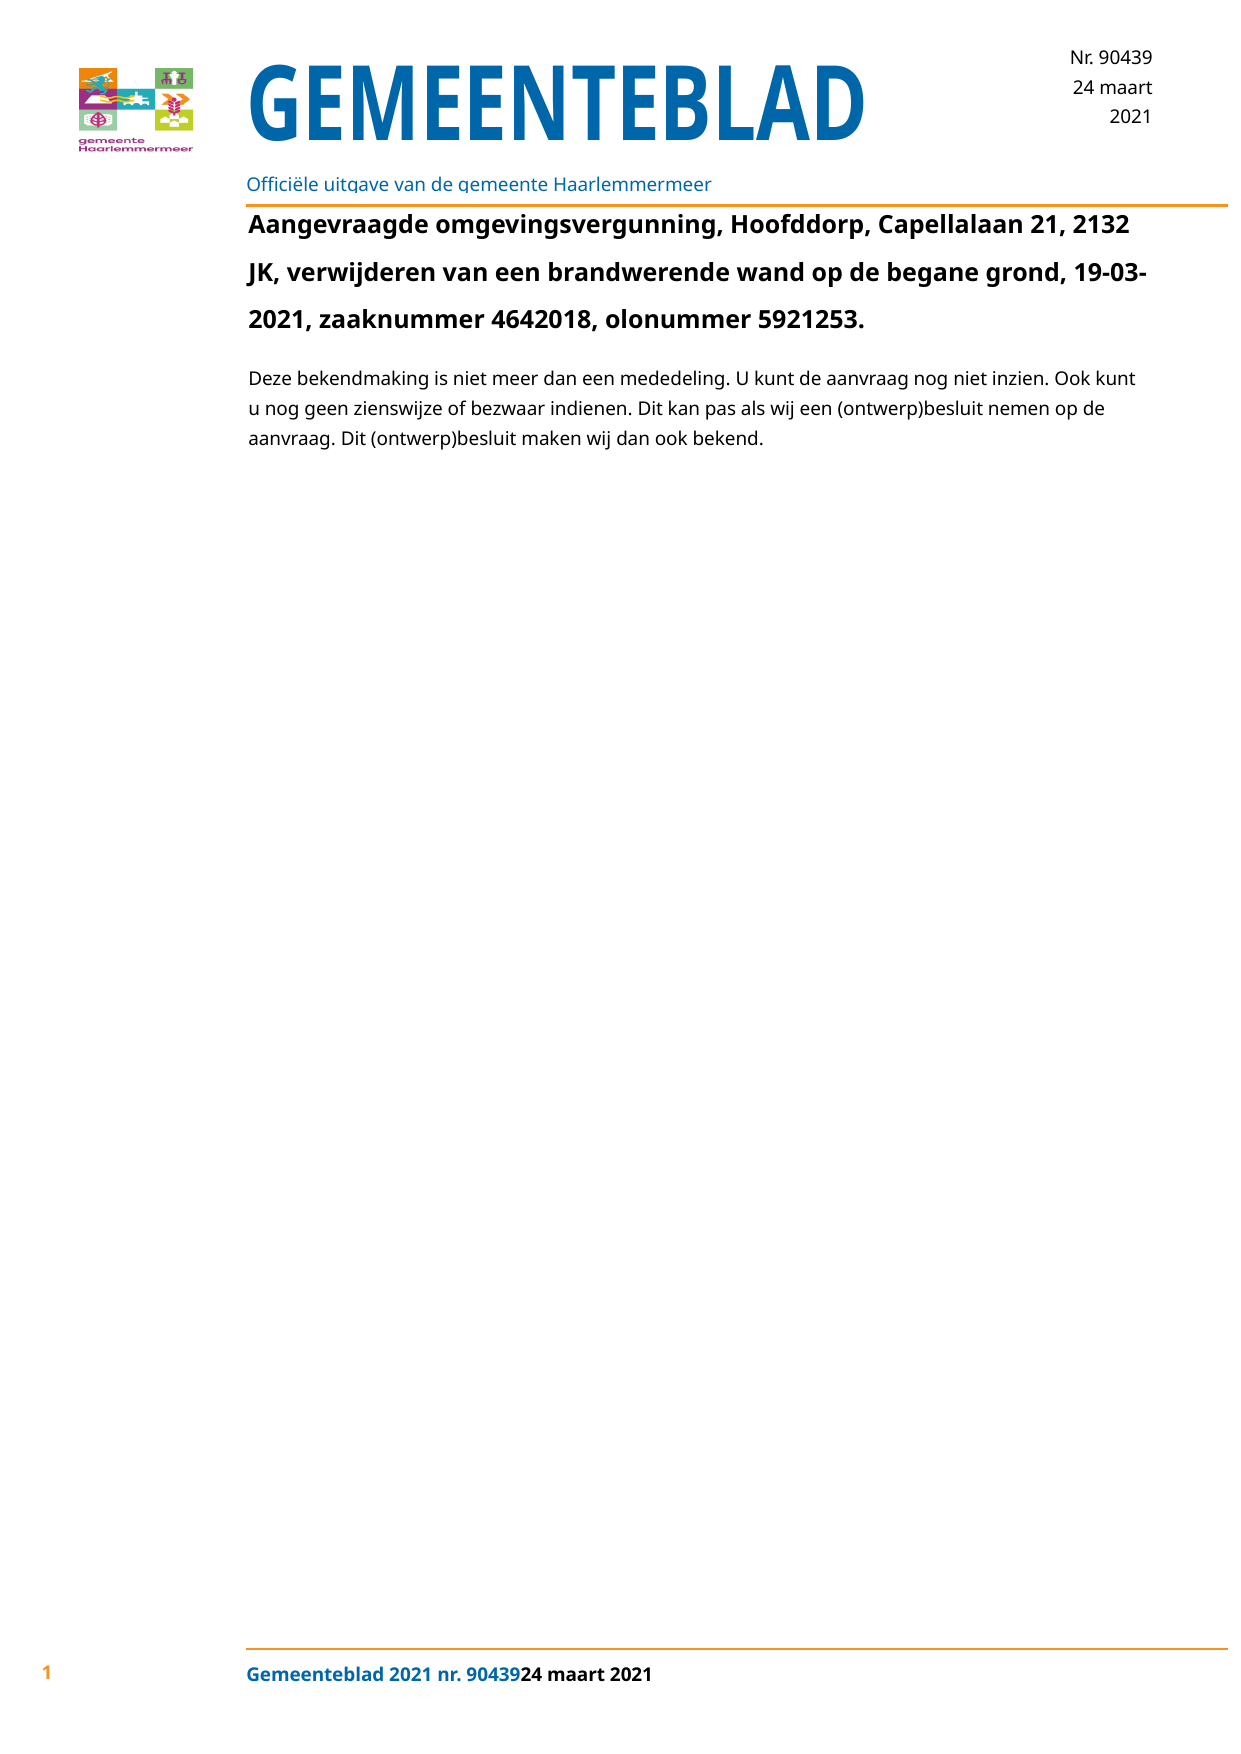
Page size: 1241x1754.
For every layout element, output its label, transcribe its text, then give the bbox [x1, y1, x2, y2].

text Deze bekendmaking is niet meer dan een mededeling. U kunt de aanvraag nog niet inzien. Ook kunt u nog geen zienswijze of bezwaar indienen. Dit kan pas als wij een (ontwerp)besluit nemen op de aanvraag. Dit (ontwerp)besluit maken wij dan ook bekend. [248, 366, 1152, 450]
picture [41, 47, 231, 172]
text Aangevraagde omgevingsvergunning, Hoofddorp, Capellalaan 21, 2132 JK, verwijderen van een brandwerende wand op de begane grond, 19-03-2021, zaaknummer 4642018, olonummer 5921253. [248, 207, 1152, 336]
